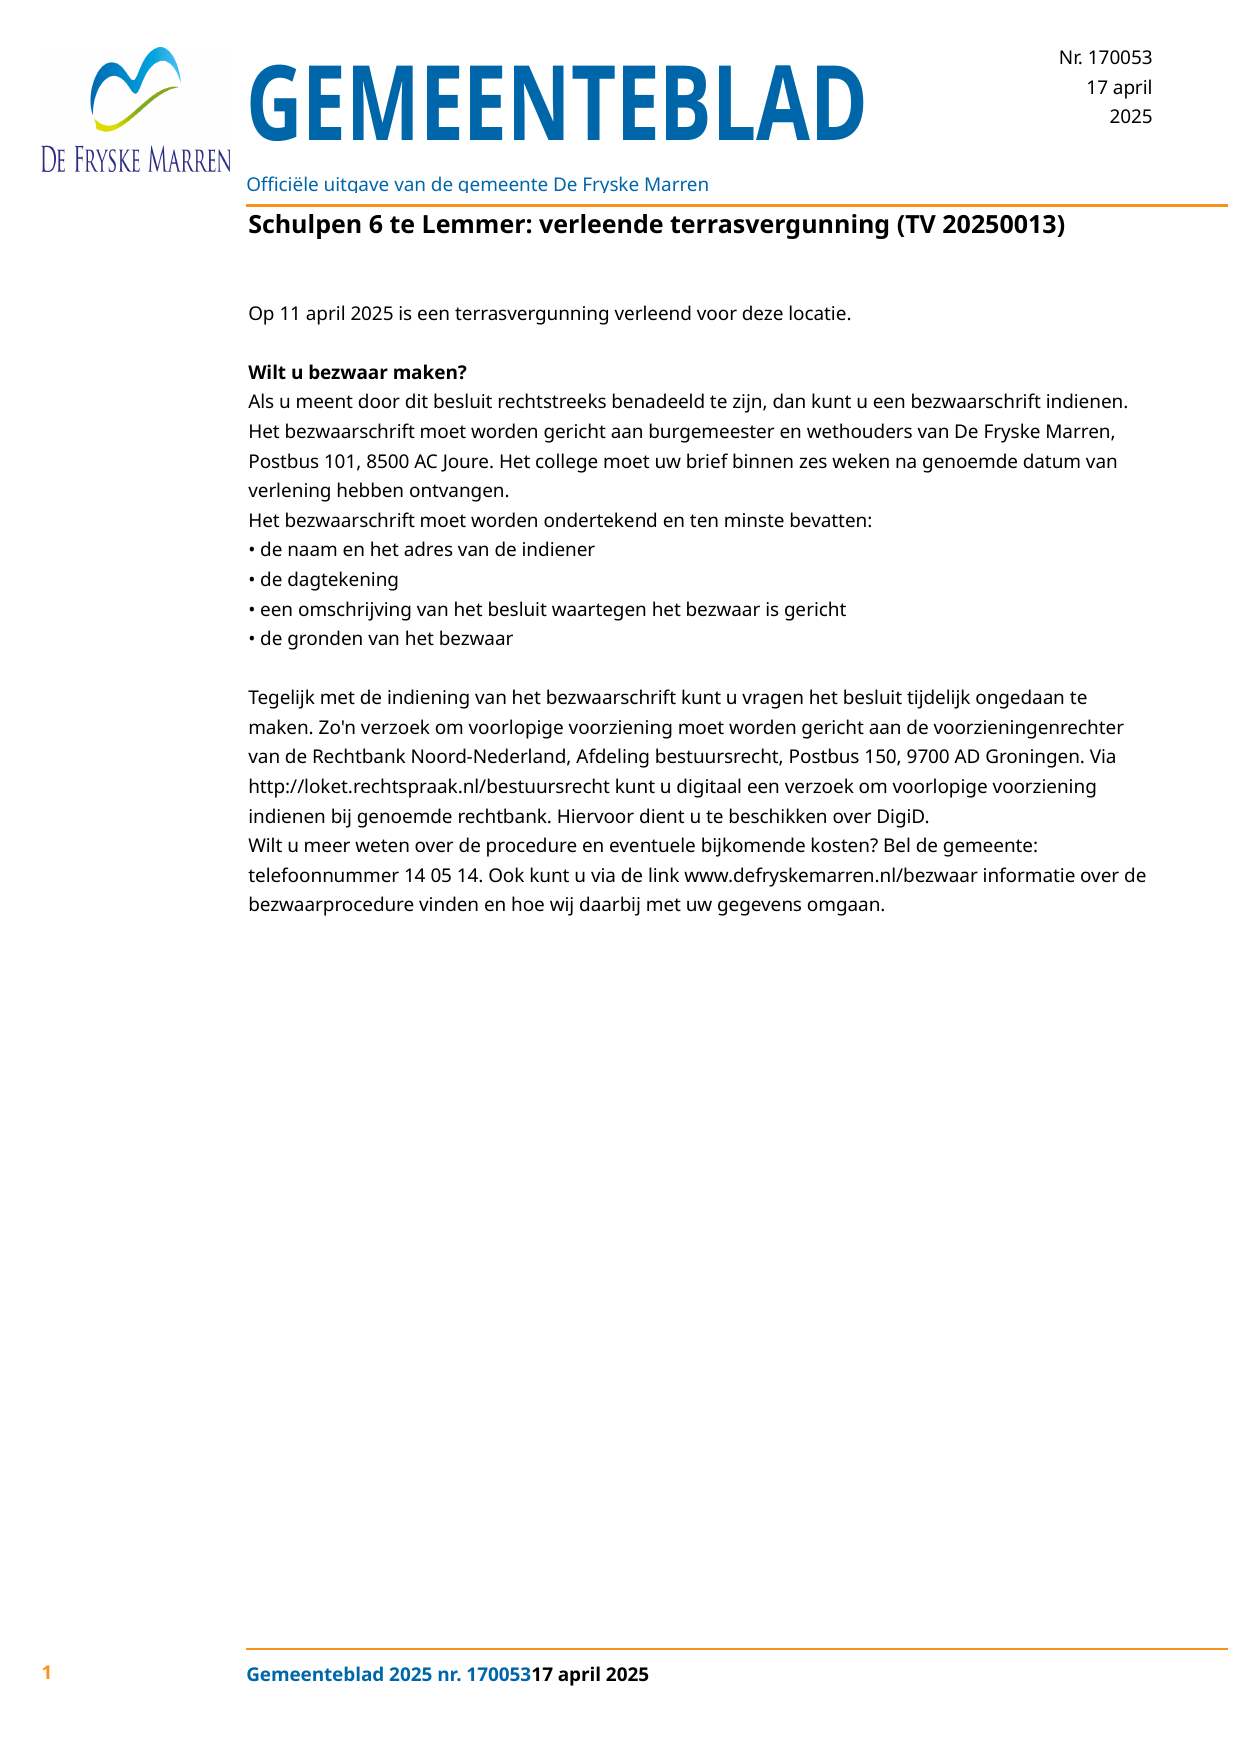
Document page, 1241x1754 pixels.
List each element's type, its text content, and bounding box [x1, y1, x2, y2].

text Wilt u meer weten over de procedure en eventuele bijkomende kosten? Bel de gemeente: telefoonnummer 14 05 14. Ook kunt u via de link www.defryskemarren.nl/bezwaar informatie over de bezwaarprocedure vinden en hoe wij daarbij met uw gegevens omgaan. [248, 832, 1152, 917]
text Op 11 april 2025 is een terrasvergunning verleend voor deze locatie. [248, 300, 1152, 326]
text • de dagtekening [248, 566, 1152, 592]
text • de gronden van het bezwaar [248, 625, 1152, 651]
text • de naam en het adres van de indiener [248, 537, 1152, 562]
text Tegelijk met de indiening van het bezwaarschrift kunt u vragen het besluit tijdelijk ongedaan te maken. Zo'n verzoek om voorlopige voorziening moet worden gericht aan de voorzieningenrechter van de Rechtbank Noord-Nederland, Afdeling bestuursrecht, Postbus 150, 9700 AD Groningen. Via http://loket.rechtspraak.nl/bestuursrecht kunt u digitaal een verzoek om voorlopige voorziening indienen bij genoemde rechtbank. Hiervoor dient u te beschikken over DigiD. [248, 684, 1152, 828]
picture [41, 47, 231, 172]
text • een omschrijving van het besluit waartegen het bezwaar is gericht [248, 596, 1152, 621]
text Wilt u bezwaar maken? [248, 359, 1152, 385]
text Het bezwaarschrift moet worden ondertekend en ten minste bevatten: [248, 507, 1152, 533]
text Schulpen 6 te Lemmer: verleende terrasvergunning (TV 20250013) [248, 207, 1152, 241]
text Als u meent door dit besluit rechtstreeks benadeeld te zijn, dan kunt u een bezwaarschrift indienen. Het bezwaarschrift moet worden gericht aan burgemeester en wethouders van De Fryske Marren, Postbus 101, 8500 AC Joure. Het college moet uw brief binnen zes weken na genoemde datum van verlening hebben ontvangen. [248, 389, 1152, 503]
